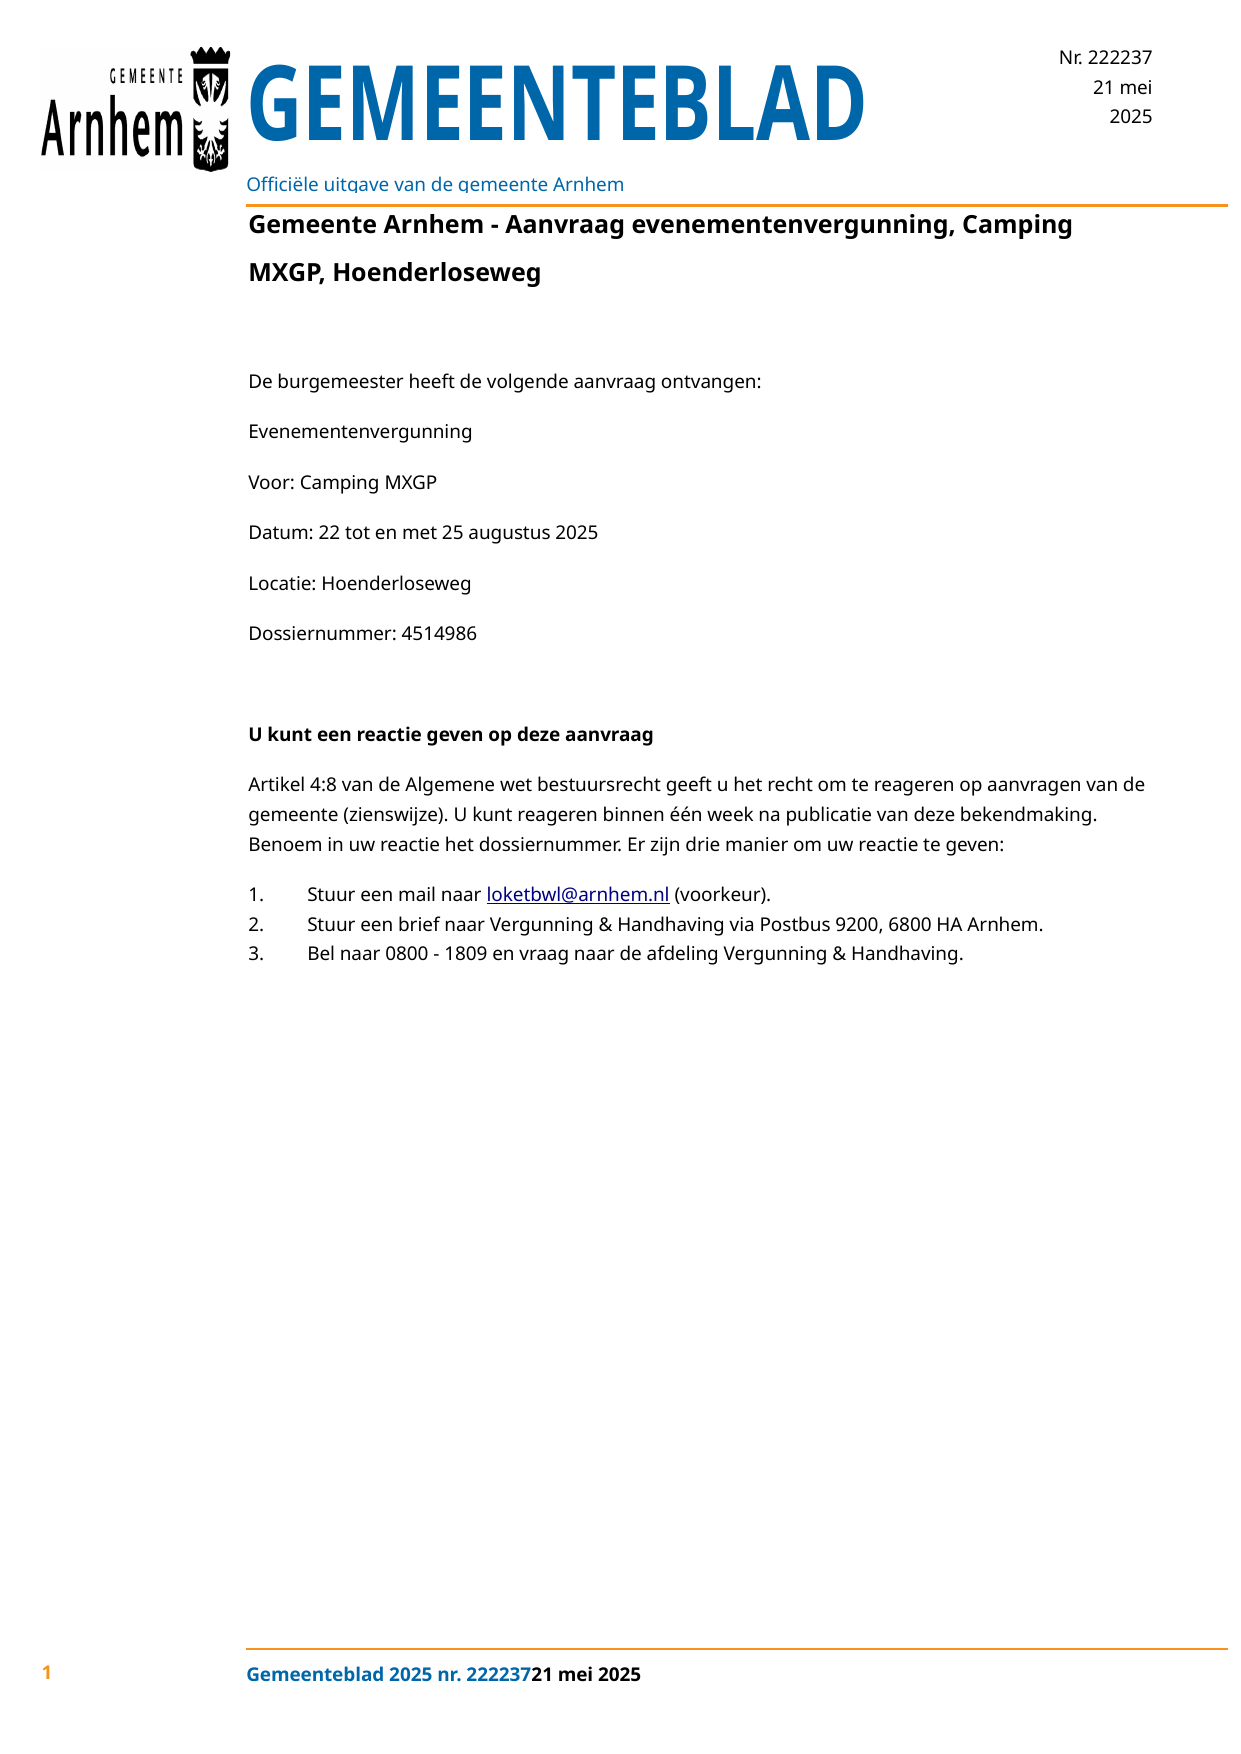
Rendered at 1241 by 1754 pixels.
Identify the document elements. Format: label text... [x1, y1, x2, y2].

text Datum: 22 tot en met 25 augustus 2025 [248, 519, 1152, 545]
text Artikel 4:8 van de Algemene wet bestuursrecht geeft u het recht om te reageren op aanvragen van de gemeente (zienswijze). U kunt reageren binnen één week na publicatie van deze bekendmaking. Benoem in uw reactie het dossiernummer. Er zijn drie manier om uw reactie te geven: [248, 772, 1152, 857]
text Locatie: Hoenderloseweg [248, 570, 1152, 596]
text Evenementenvergunning [248, 419, 1152, 444]
text De burgemeester heeft de volgende aanvraag ontvangen: [248, 368, 1152, 394]
text Gemeente Arnhem - Aanvraag evenementenvergunning, Camping MXGP, Hoenderloseweg [248, 207, 1152, 288]
list Stuur een mail naar loketbwl@arnhem.nl (voorkeur). [248, 881, 1152, 907]
list Bel naar 0800 - 1809 en vraag naar de afdeling Vergunning & Handhaving. [248, 940, 1152, 966]
picture [41, 47, 231, 172]
text Dossiernummer: 4514986 [248, 620, 1152, 646]
text U kunt een reactie geven op deze aanvraag [248, 721, 1152, 747]
list Stuur een brief naar Vergunning & Handhaving via Postbus 9200, 6800 HA Arnhem. [248, 911, 1152, 937]
text Voor: Camping MXGP [248, 469, 1152, 495]
